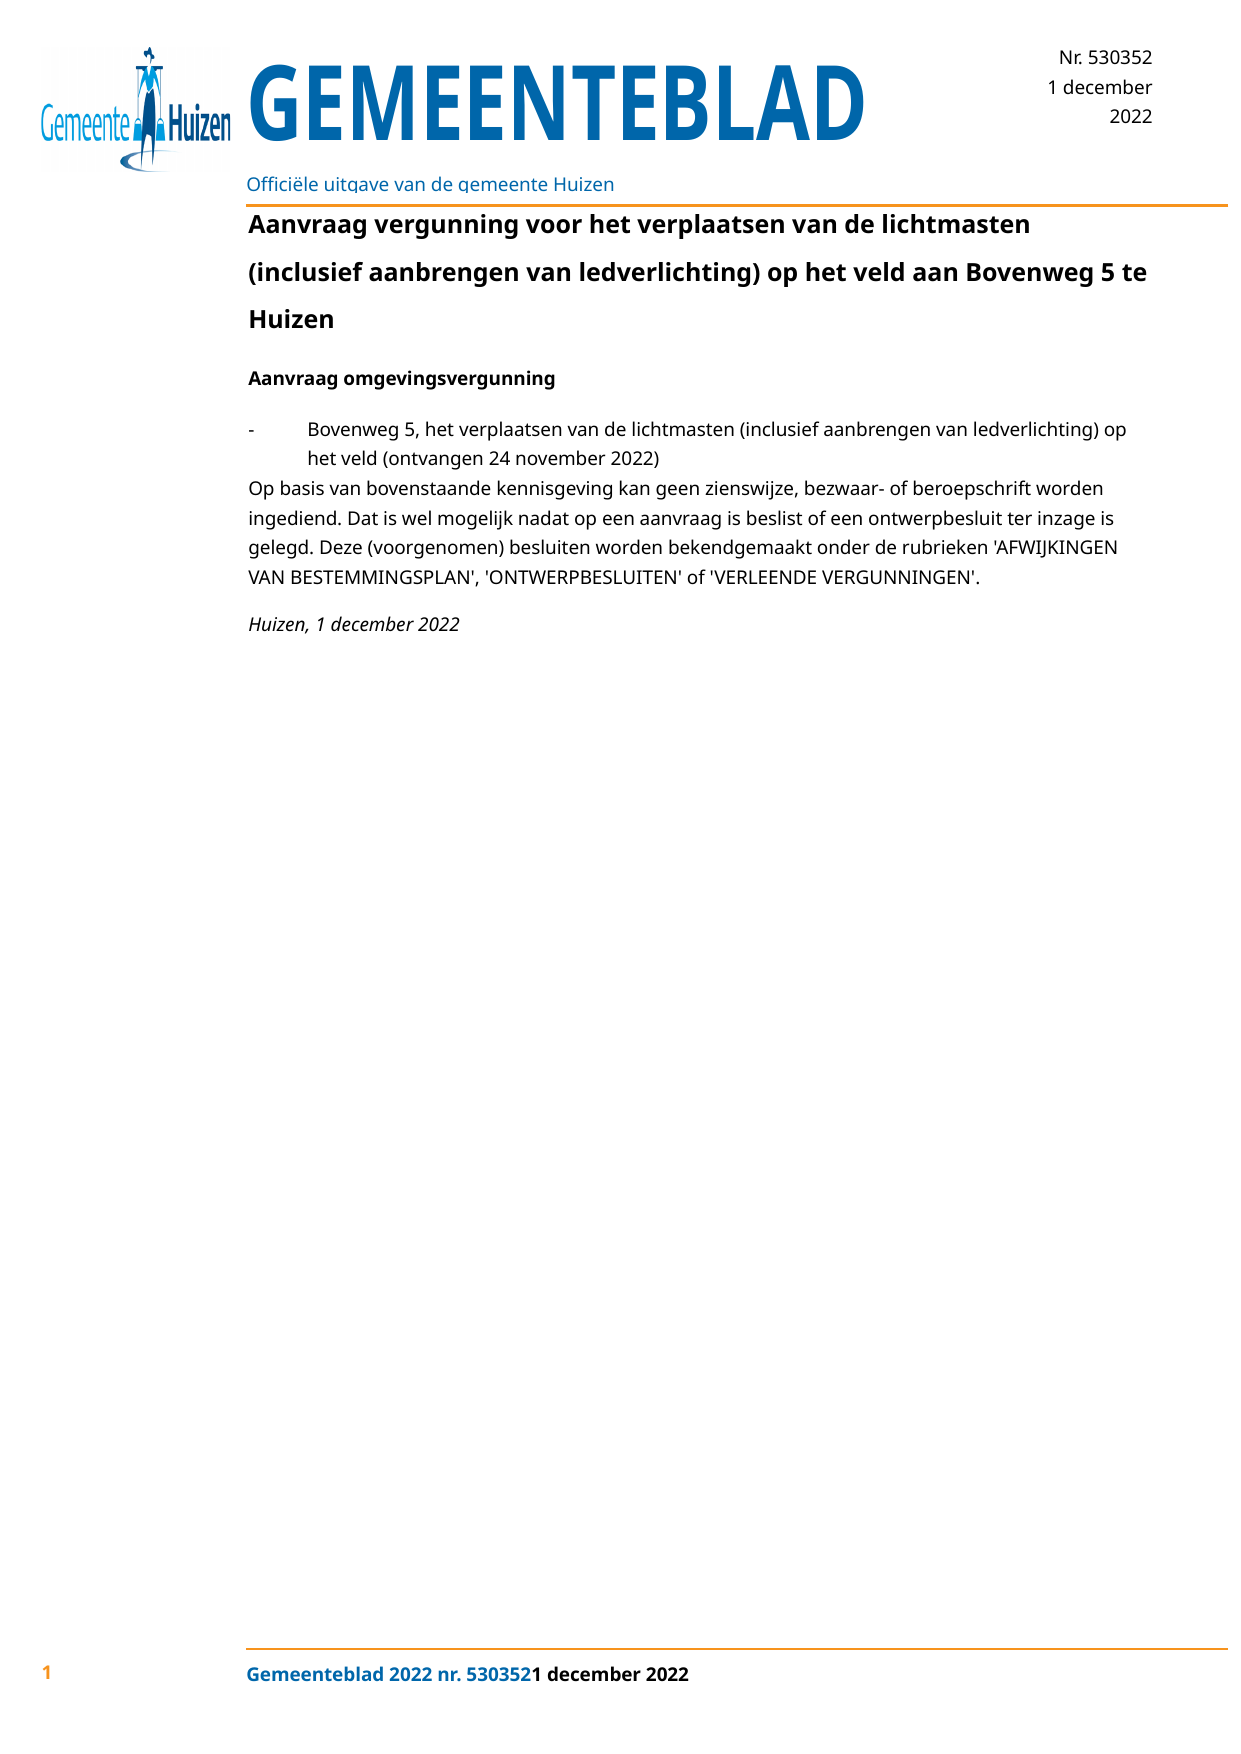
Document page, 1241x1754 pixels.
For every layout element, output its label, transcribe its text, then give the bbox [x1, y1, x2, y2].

text Op basis van bovenstaande kennisgeving kan geen zienswijze, bezwaar- of beroepschrift worden ingediend. Dat is wel mogelijk nadat op een aanvraag is beslist of een ontwerpbesluit ter inzage is gelegd. Deze (voorgenomen) besluiten worden bekendgemaakt onder de rubrieken 'AFWIJKINGEN VAN BESTEMMINGSPLAN', 'ONTWERPBESLUITEN' of 'VERLEENDE VERGUNNINGEN'. [248, 475, 1152, 589]
text Huizen, 1 december 2022 [248, 612, 1152, 637]
picture [41, 47, 231, 172]
text Aanvraag omgevingsvergunning [248, 366, 1152, 391]
text Aanvraag vergunning voor het verplaatsen van de lichtmasten (inclusief aanbrengen van ledverlichting) op het veld aan Bovenweg 5 te Huizen [248, 207, 1152, 336]
list Bovenweg 5, het verplaatsen van de lichtmasten (inclusief aanbrengen van ledverlichting) op het veld (ontvangen 24 november 2022) [248, 416, 1152, 471]
